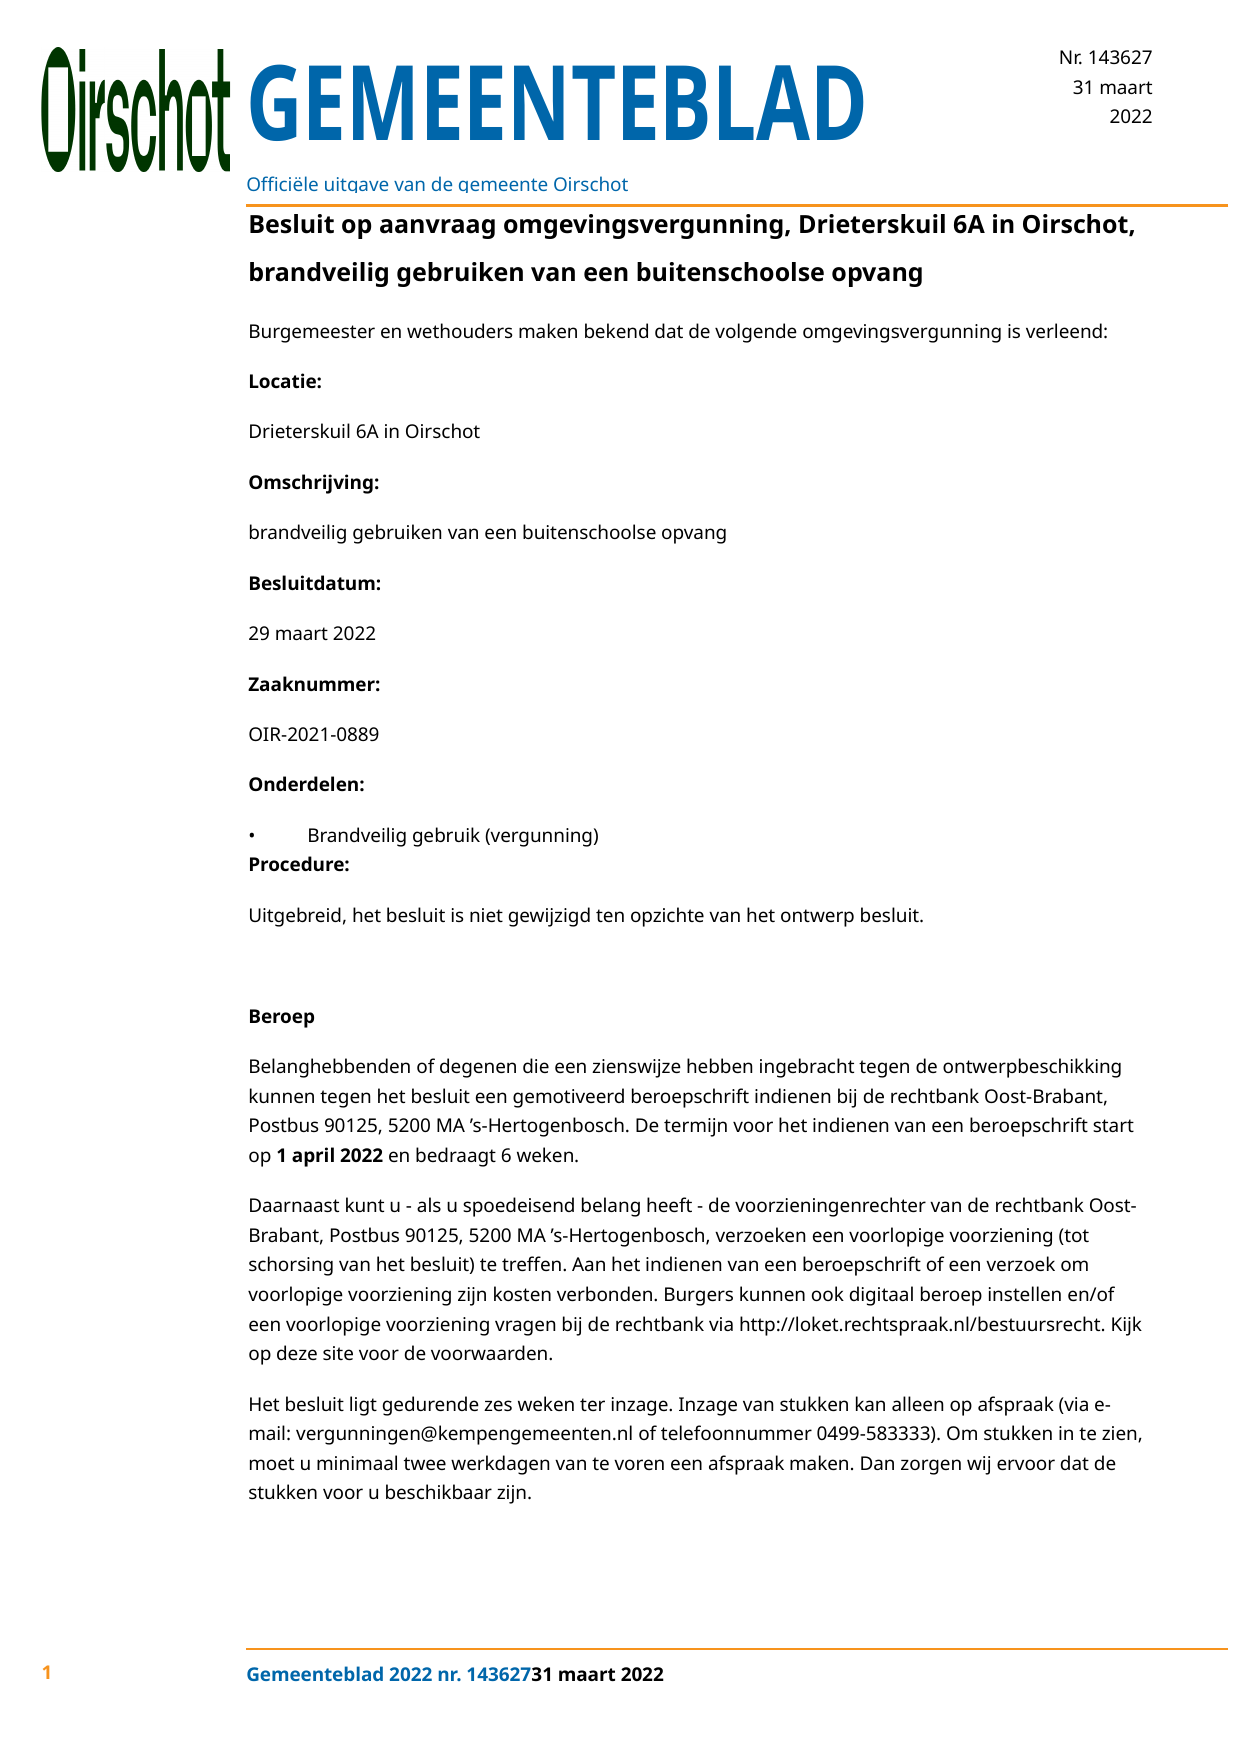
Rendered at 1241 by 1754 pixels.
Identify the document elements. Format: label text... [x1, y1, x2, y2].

text Besluitdatum: [248, 570, 1152, 596]
text Onderdelen: [248, 772, 1152, 797]
text Belanghebbenden of degenen die een zienswijze hebben ingebracht tegen de ontwerpbeschikking kunnen tegen het besluit een gemotiveerd beroepschrift indienen bij de rechtbank Oost-Brabant, Postbus 90125, 5200 MA ’s-Hertogenbosch. De termijn voor het indienen van een beroepschrift start op 1 april 2022 en bedraagt 6 weken. [248, 1053, 1152, 1168]
picture [41, 47, 231, 172]
text Procedure: [248, 852, 1152, 877]
text brandveilig gebruiken van een buitenschoolse opvang [248, 519, 1152, 545]
text Het besluit ligt gedurende zes weken ter inzage. Inzage van stukken kan alleen op afspraak (via e-mail: vergunningen@kempengemeenten.nl of telefoonnummer 0499-583333). Om stukken in te zien, moet u minimaal twee werkdagen van te voren een afspraak maken. Dan zorgen wij ervoor dat de stukken voor u beschikbaar zijn. [248, 1391, 1152, 1505]
text Besluit op aanvraag omgevingsvergunning, Drieterskuil 6A in Oirschot, brandveilig gebruiken van een buitenschoolse opvang [248, 207, 1152, 288]
list Brandveilig gebruik (vergunning) [248, 822, 1152, 848]
text Drieterskuil 6A in Oirschot [248, 419, 1152, 444]
text Zaaknummer: [248, 671, 1152, 697]
text OIR-2021-0889 [248, 721, 1152, 747]
text Uitgebreid, het besluit is niet gewijzigd ten opzichte van het ontwerp besluit. [248, 902, 1152, 928]
text Locatie: [248, 368, 1152, 394]
text Omschrijving: [248, 469, 1152, 495]
text Beroep [248, 1003, 1152, 1029]
text Daarnaast kunt u - als u spoedeisend belang heeft - de voorzieningenrechter van de rechtbank Oost-Brabant, Postbus 90125, 5200 MA ’s-Hertogenbosch, verzoeken een voorlopige voorziening (tot schorsing van het besluit) te treffen. Aan het indienen van een beroepschrift of een verzoek om voorlopige voorziening zijn kosten verbonden. Burgers kunnen ook digitaal beroep instellen en/of een voorlopige voorziening vragen bij de rechtbank via http://loket.rechtspraak.nl/bestuursrecht. Kijk op deze site voor de voorwaarden. [248, 1192, 1152, 1366]
text Burgemeester en wethouders maken bekend dat de volgende omgevingsvergunning is verleend: [248, 318, 1152, 344]
text 29 maart 2022 [248, 620, 1152, 646]
